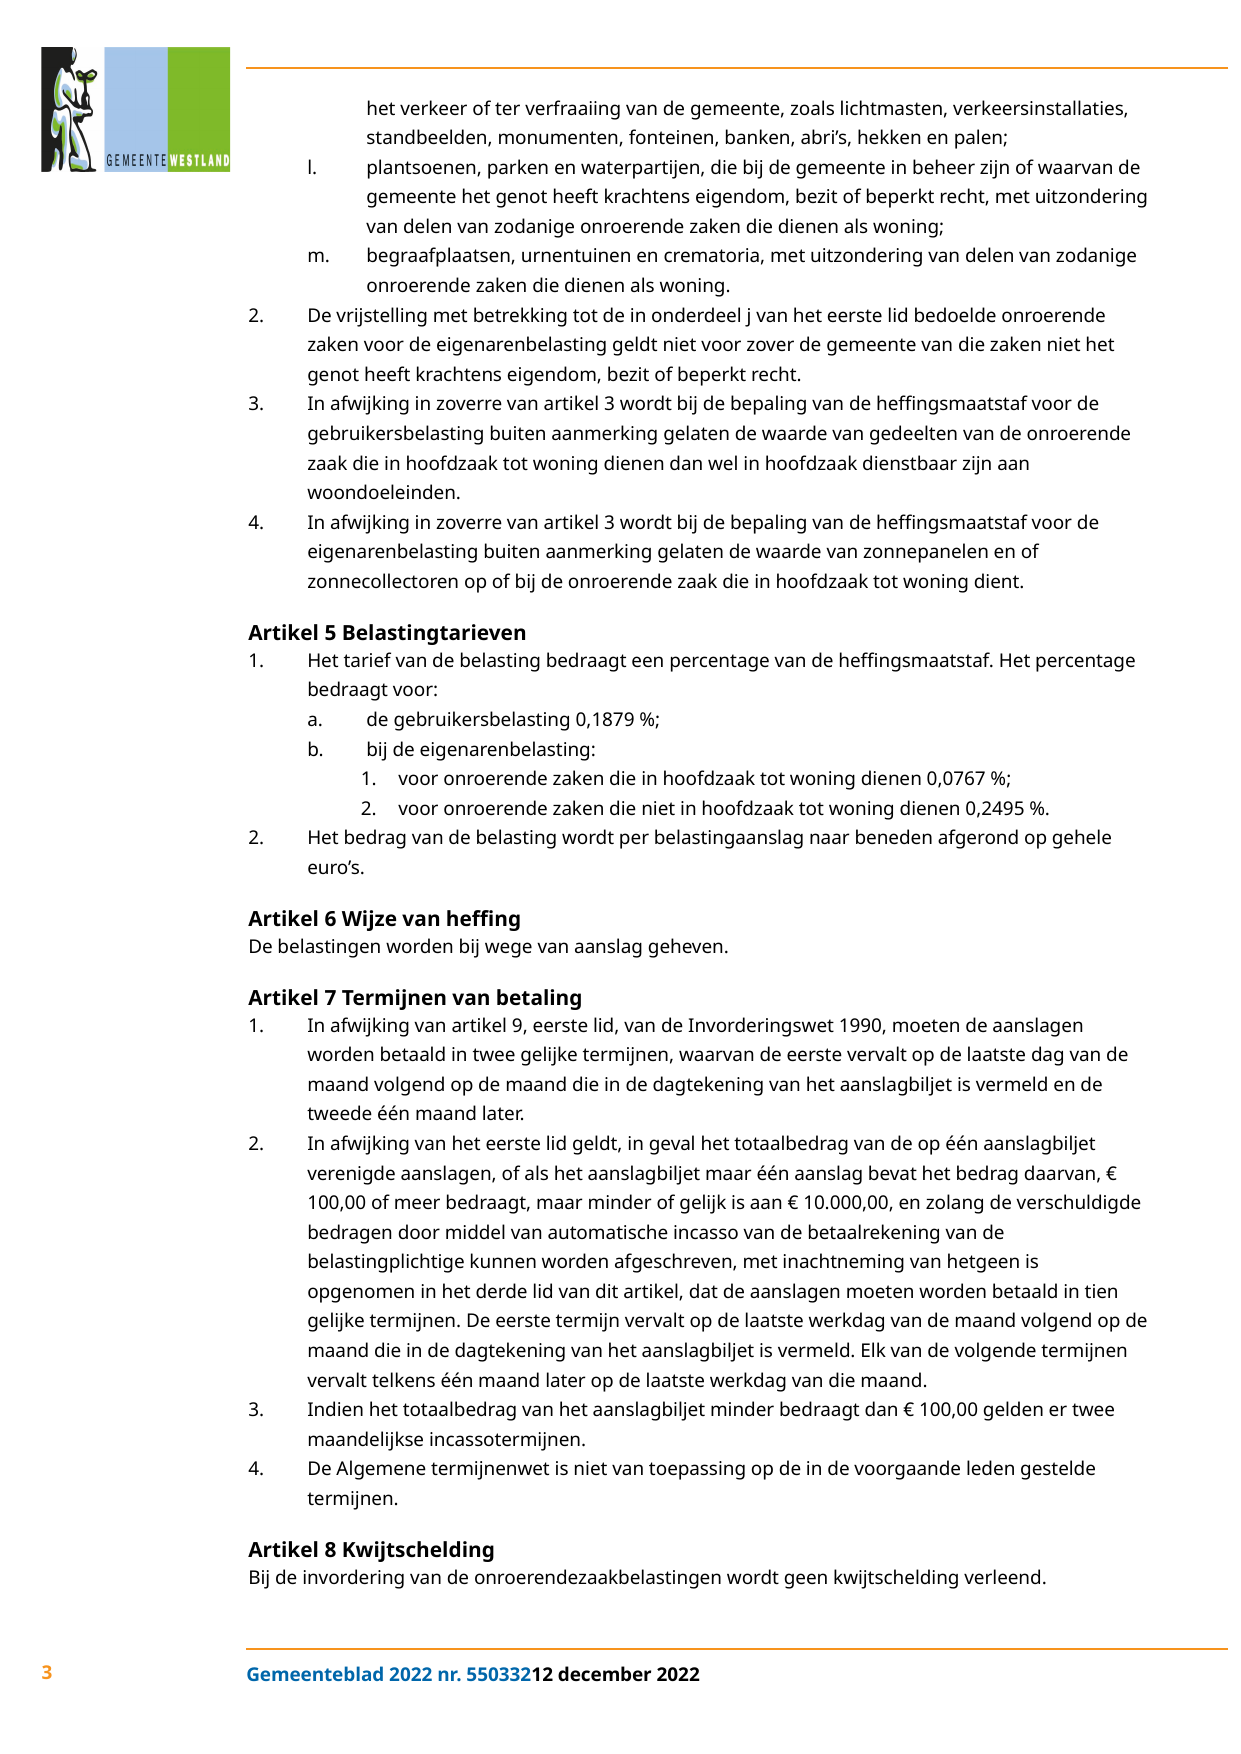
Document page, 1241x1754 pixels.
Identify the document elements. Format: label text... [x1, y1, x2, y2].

text Artikel 5 Belastingtarieven [248, 618, 1152, 647]
picture [41, 47, 231, 172]
list voor onroerende zaken die in hoofdzaak tot woning dienen 0,0767 %; [361, 765, 1152, 791]
list plantsoenen, parken en waterpartijen, die bij de gemeente in beheer zijn of waarvan de gemeente het genot heeft krachtens eigendom, bezit of beperkt recht, met uitzondering van delen van zodanige onroerende zaken die dienen als woning; [307, 154, 1152, 239]
list begraafplaatsen, urnentuinen en crematoria, met uitzondering van delen van zodanige onroerende zaken die dienen als woning. [307, 243, 1152, 298]
text Artikel 8 Kwijtschelding [248, 1536, 1152, 1564]
list Indien het totaalbedrag van het aanslagbiljet minder bedraagt dan € 100,00 gelden er twee maandelijkse incassotermijnen. [248, 1396, 1152, 1452]
text Bij de invordering van de onroerendezaakbelastingen wordt geen kwijtschelding verleend. [248, 1564, 1152, 1590]
list De Algemene termijnenwet is niet van toepassing op de in de voorgaande leden gestelde termijnen. [248, 1456, 1152, 1511]
text Artikel 7 Termijnen van betaling [248, 983, 1152, 1012]
list bij de eigenarenbelasting: [307, 736, 1152, 761]
list Het bedrag van de belasting wordt per belastingaanslag naar beneden afgerond op gehele euro’s. [248, 824, 1152, 880]
list In afwijking in zoverre van artikel 3 wordt bij de bepaling van de heffingsmaatstaf voor de gebruikersbelasting buiten aanmerking gelaten de waarde van gedeelten van de onroerende zaak die in hoofdzaak tot woning dienen dan wel in hoofdzaak dienstbaar zijn aan woondoeleinden. [248, 391, 1152, 505]
list de gebruikersbelasting 0,1879 %; [307, 706, 1152, 732]
list In afwijking van het eerste lid geldt, in geval het totaalbedrag van de op één aanslagbiljet verenigde aanslagen, of als het aanslagbiljet maar één aanslag bevat het bedrag daarvan, € 100,00 of meer bedraagt, maar minder of gelijk is aan € 10.000,00, en zolang de verschuldigde bedragen door middel van automatische incasso van de betaalrekening van de belastingplichtige kunnen worden afgeschreven, met inachtneming van hetgeen is opgenomen in het derde lid van dit artikel, dat de aanslagen moeten worden betaald in tien gelijke termijnen. De eerste termijn vervalt op de laatste werkdag van de maand volgend op de maand die in de dagtekening van het aanslagbiljet is vermeld. Elk van de volgende termijnen vervalt telkens één maand later op de laatste werkdag van die maand. [248, 1130, 1152, 1392]
text Artikel 6 Wijze van heffing [248, 904, 1152, 933]
list voor onroerende zaken die niet in hoofdzaak tot woning dienen 0,2495 %. [361, 795, 1152, 821]
list In afwijking in zoverre van artikel 3 wordt bij de bepaling van de heffingsmaatstaf voor de eigenarenbelasting buiten aanmerking gelaten de waarde van zonnepanelen en of zonnecollectoren op of bij de onroerende zaak die in hoofdzaak tot woning dient. [248, 509, 1152, 594]
list In afwijking van artikel 9, eerste lid, van de Invorderingswet 1990, moeten de aanslagen worden betaald in twee gelijke termijnen, waarvan de eerste vervalt op de laatste dag van de maand volgend op de maand die in de dagtekening van het aanslagbiljet is vermeld en de tweede één maand later. [248, 1012, 1152, 1126]
list Het tarief van de belasting bedraagt een percentage van de heffingsmaatstaf. Het percentage bedraagt voor: [248, 647, 1152, 702]
text De belastingen worden bij wege van aanslag geheven. [248, 933, 1152, 959]
list het verkeer of ter verfraaiing van de gemeente, zoals lichtmasten, verkeersinstallaties, standbeelden, monumenten, fonteinen, banken, abri’s, hekken en palen; [307, 95, 1152, 150]
list De vrijstelling met betrekking tot de in onderdeel j van het eerste lid bedoelde onroerende zaken voor de eigenarenbelasting geldt niet voor zover de gemeente van die zaken niet het genot heeft krachtens eigendom, bezit of beperkt recht. [248, 302, 1152, 387]
